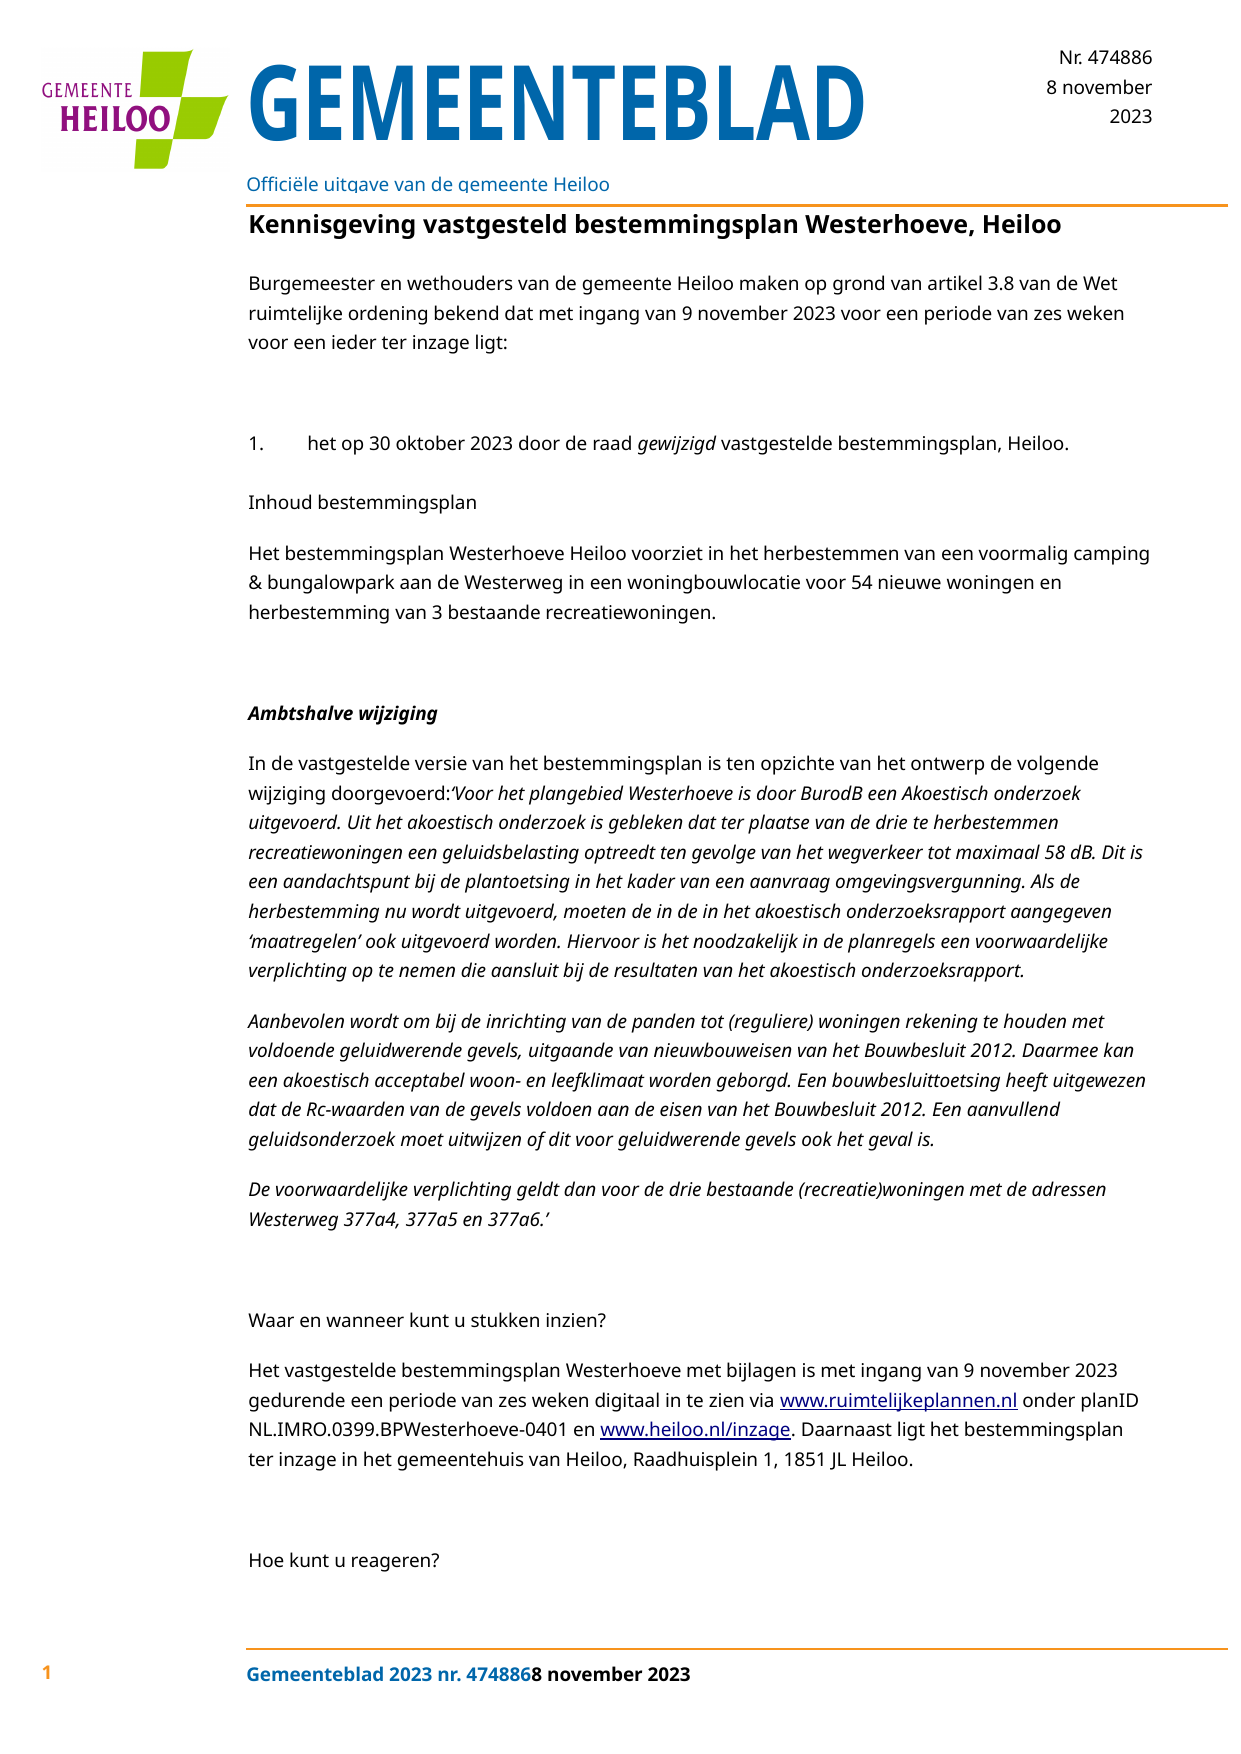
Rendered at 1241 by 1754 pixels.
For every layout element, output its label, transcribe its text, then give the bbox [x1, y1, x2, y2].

text Inhoud bestemmingsplan [248, 489, 1152, 515]
text Het bestemmingsplan Westerhoeve Heiloo voorziet in het herbestemmen van een voormalig camping & bungalowpark aan de Westerweg in een woningbouwlocatie voor 54 nieuwe woningen en herbestemming van 3 bestaande recreatiewoningen. [248, 540, 1152, 625]
list het op 30 oktober 2023 door de raad gewijzigd vastgestelde bestemmingsplan, Heiloo. [248, 430, 1152, 456]
picture [41, 47, 231, 172]
text Aanbevolen wordt om bij de inrichting van de panden tot (reguliere) woningen rekening te houden met voldoende geluidwerende gevels, uitgaande van nieuwbouweisen van het Bouwbesluit 2012. Daarmee kan een akoestisch acceptabel woon- en leefklimaat worden geborgd. Een bouwbesluittoetsing heeft uitgewezen dat de Rc-waarden van de gevels voldoen aan de eisen van het Bouwbesluit 2012. Een aanvullend geluidsonderzoek moet uitwijzen of dit voor geluidwerende gevels ook het geval is. [248, 1008, 1152, 1152]
text Ambtshalve wijziging [248, 700, 1152, 726]
text Het vastgestelde bestemmingsplan Westerhoeve met bijlagen is met ingang van 9 november 2023 gedurende een periode van zes weken digitaal in te zien via www.ruimtelijkeplannen.nl onder planID NL.IMRO.0399.BPWesterhoeve-0401 en www.heiloo.nl/inzage. Daarnaast ligt het bestemmingsplan ter inzage in het gemeentehuis van Heiloo, Raadhuisplein 1, 1851 JL Heiloo. [248, 1357, 1152, 1472]
text Waar en wanneer kunt u stukken inzien? [248, 1307, 1152, 1333]
text Hoe kunt u reageren? [248, 1547, 1152, 1573]
text Burgemeester en wethouders van de gemeente Heiloo maken op grond van artikel 3.8 van de Wet ruimtelijke ordening bekend dat met ingang van 9 november 2023 voor een periode van zes weken voor een ieder ter inzage ligt: [248, 270, 1152, 355]
text De voorwaardelijke verplichting geldt dan voor de drie bestaande (recreatie)woningen met de adressen Westerweg 377a4, 377a5 en 377a6.’ [248, 1177, 1152, 1232]
text Kennisgeving vastgesteld bestemmingsplan Westerhoeve, Heiloo [248, 207, 1152, 241]
text In de vastgestelde versie van het bestemmingsplan is ten opzichte van het ontwerp de volgende wijziging doorgevoerd:‘Voor het plangebied Westerhoeve is door BurodB een Akoestisch onderzoek uitgevoerd. Uit het akoestisch onderzoek is gebleken dat ter plaatse van de drie te herbestemmen recreatiewoningen een geluidsbelasting optreedt ten gevolge van het wegverkeer tot maximaal 58 dB. Dit is een aandachtspunt bij de plantoetsing in het kader van een aanvraag omgevingsvergunning. Als de herbestemming nu wordt uitgevoerd, moeten de in de in het akoestisch onderzoeksrapport aangegeven ‘maatregelen’ ook uitgevoerd worden. Hiervoor is het noodzakelijk in de planregels een voorwaardelijke verplichting op te nemen die aansluit bij de resultaten van het akoestisch onderzoeksrapport. [248, 750, 1152, 983]
